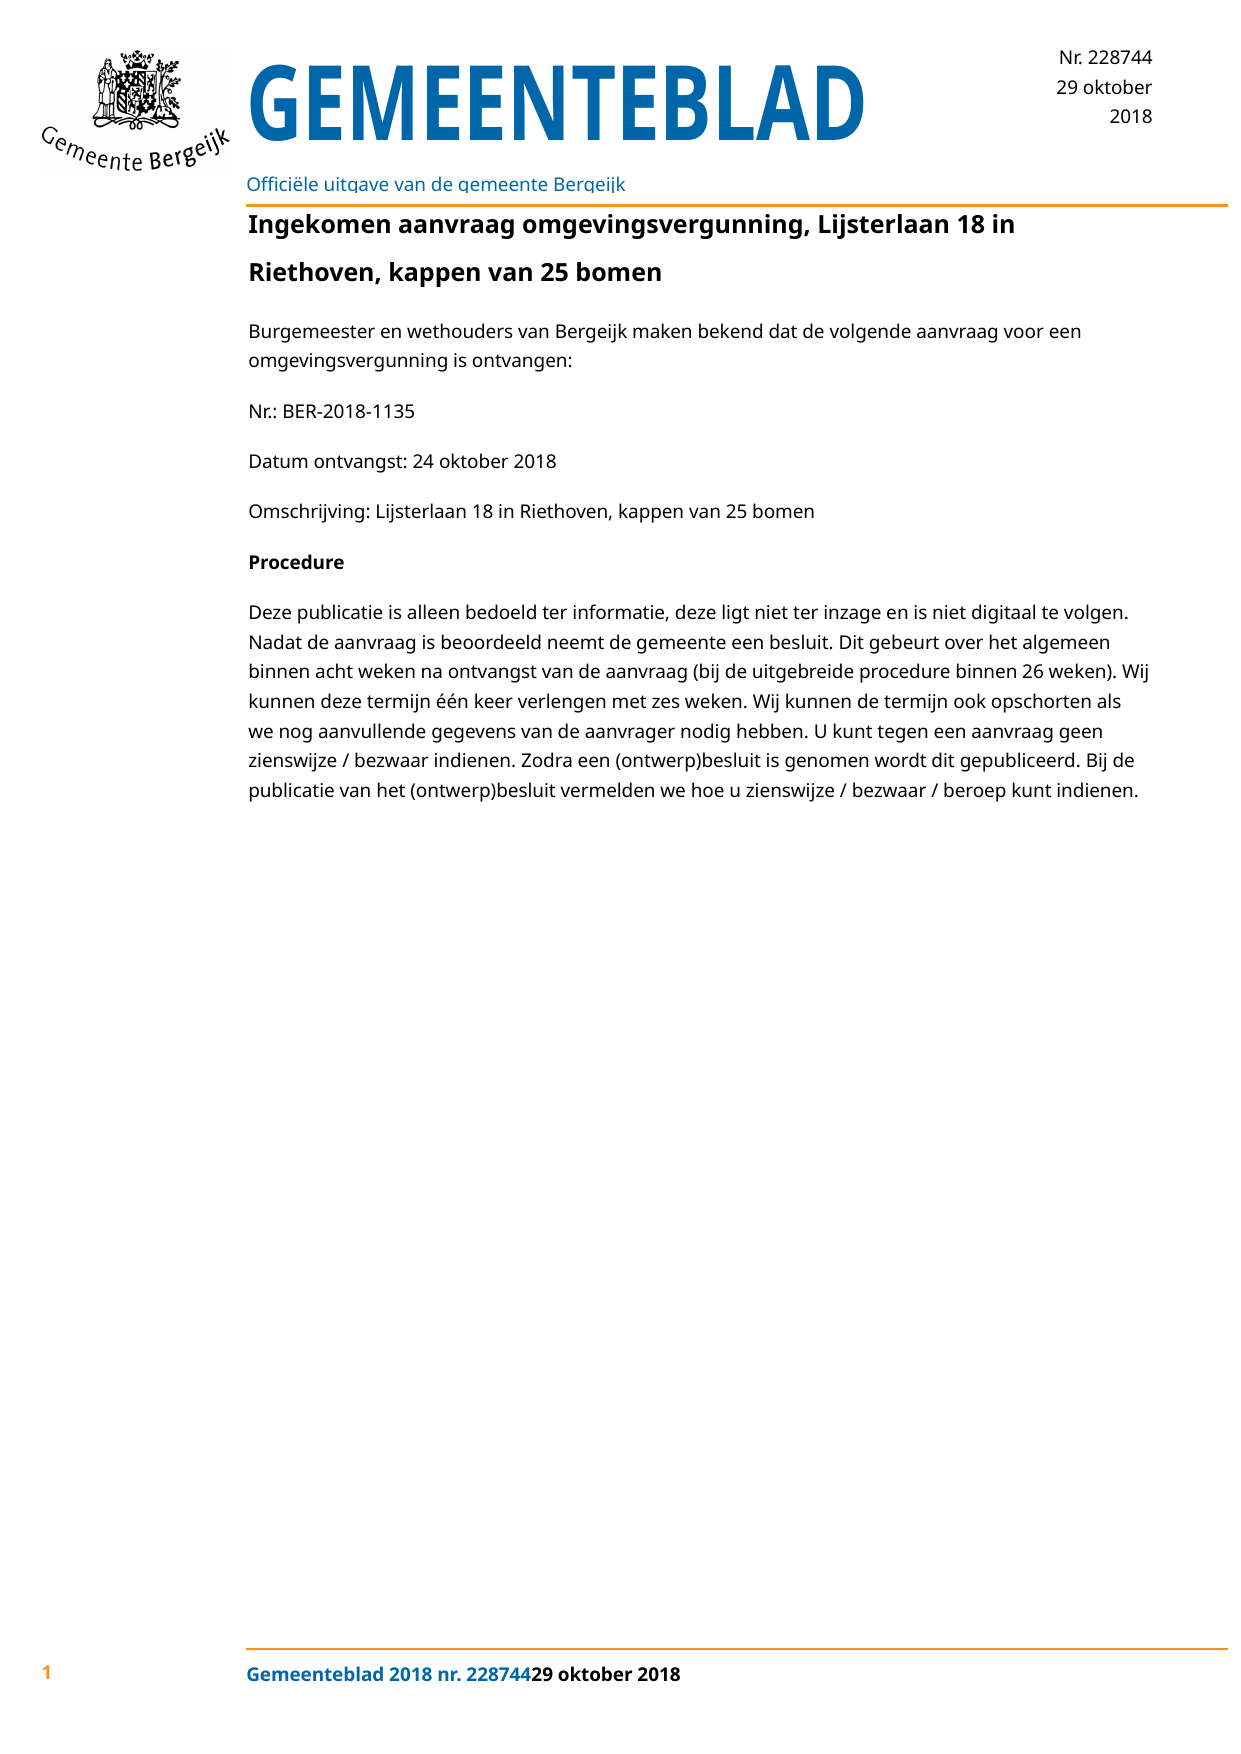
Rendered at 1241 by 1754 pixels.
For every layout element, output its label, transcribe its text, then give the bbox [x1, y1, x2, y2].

text Omschrijving: Lijsterlaan 18 in Riethoven, kappen van 25 bomen [248, 499, 1152, 524]
text Deze publicatie is alleen bedoeld ter informatie, deze ligt niet ter inzage en is niet digitaal te volgen. Nadat de aanvraag is beoordeeld neemt de gemeente een besluit. Dit gebeurt over het algemeen binnen acht weken na ontvangst van de aanvraag (bij de uitgebreide procedure binnen 26 weken). Wij kunnen deze termijn één keer verlengen met zes weken. Wij kunnen de termijn ook opschorten als we nog aanvullende gegevens van de aanvrager nodig hebben. U kunt tegen een aanvraag geen zienswijze / bezwaar indienen. Zodra een (ontwerp)besluit is genomen wordt dit gepubliceerd. Bij de publicatie van het (ontwerp)besluit vermelden we hoe u zienswijze / bezwaar / beroep kunt indienen. [248, 599, 1152, 803]
text Procedure [248, 549, 1152, 575]
picture [41, 47, 231, 172]
text Nr.: BER-2018-1135 [248, 398, 1152, 424]
text Datum ontvangst: 24 oktober 2018 [248, 448, 1152, 474]
text Burgemeester en wethouders van Bergeijk maken bekend dat de volgende aanvraag voor een omgevingsvergunning is ontvangen: [248, 318, 1152, 373]
text Ingekomen aanvraag omgevingsvergunning, Lijsterlaan 18 in Riethoven, kappen van 25 bomen [248, 207, 1152, 288]
